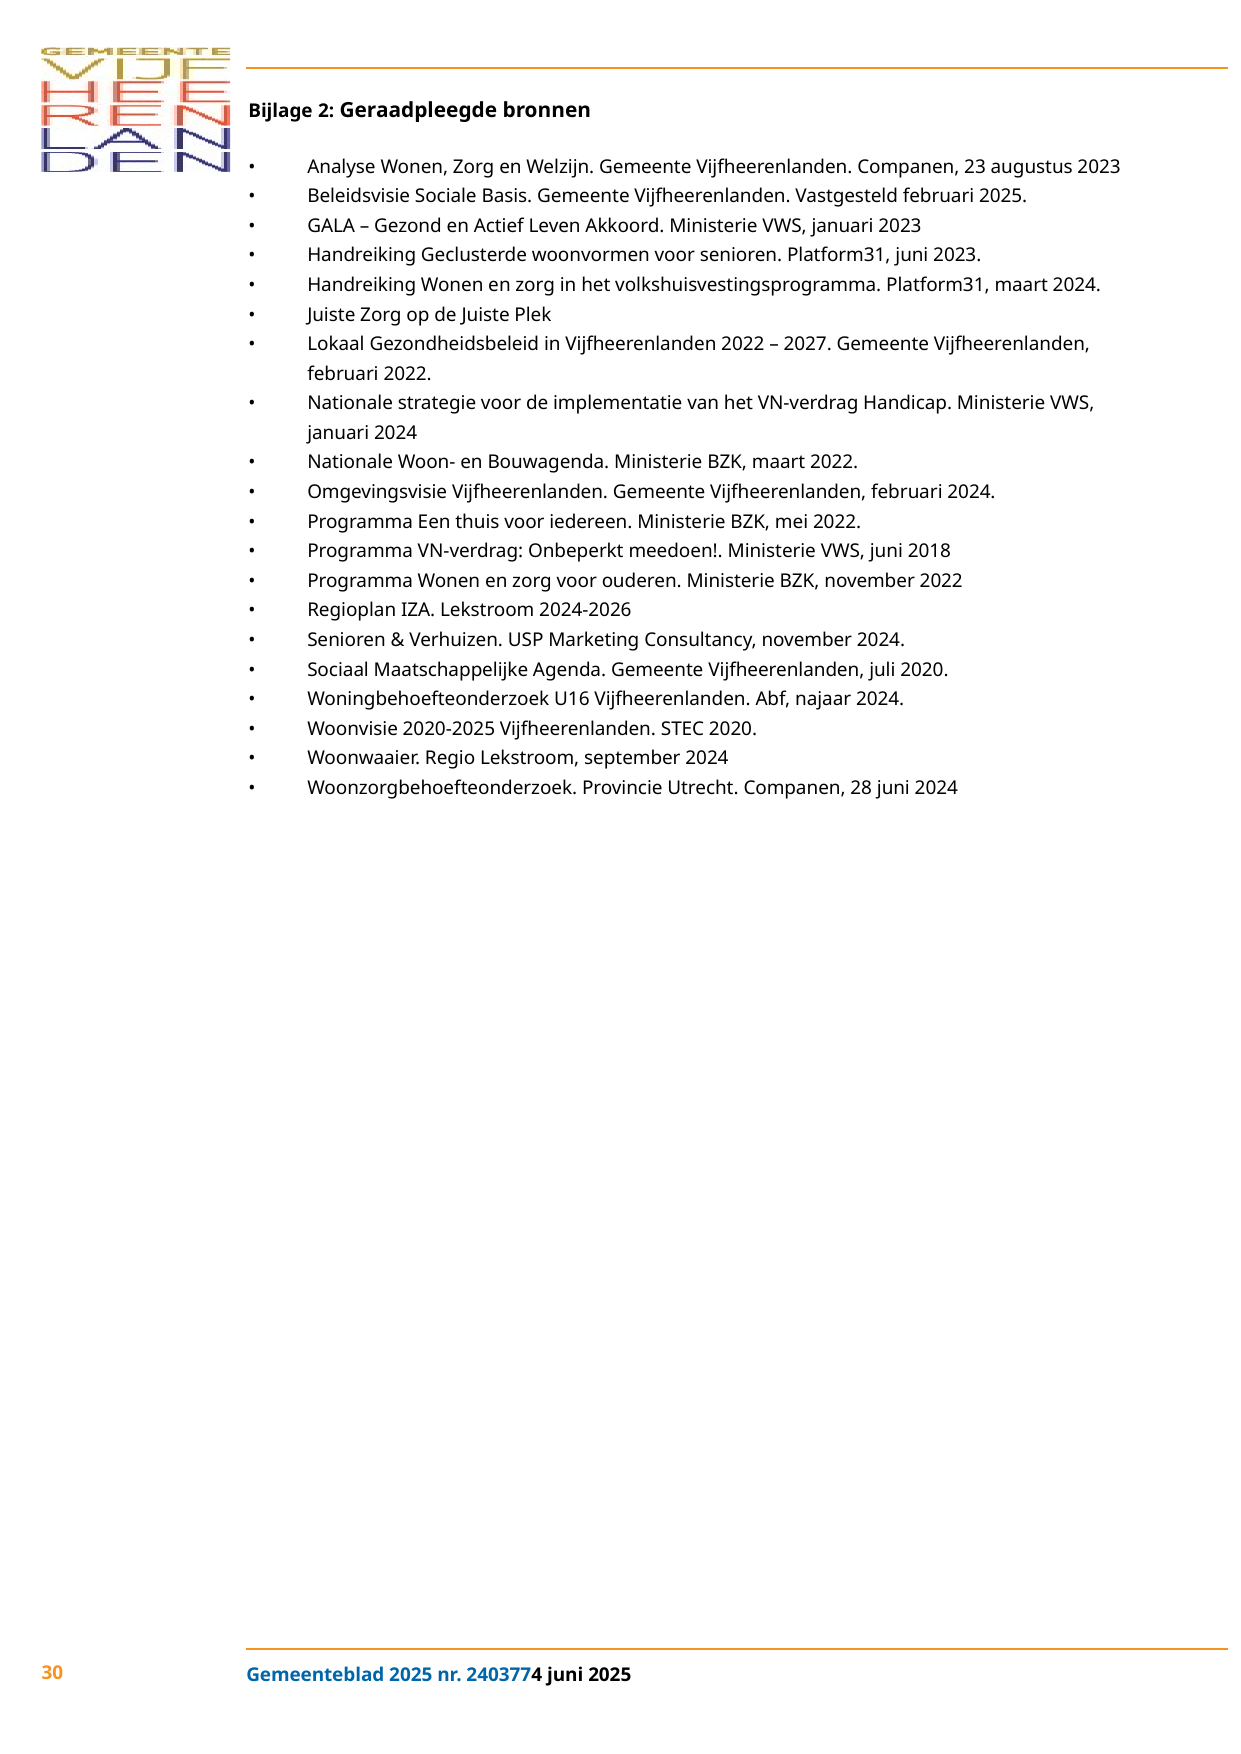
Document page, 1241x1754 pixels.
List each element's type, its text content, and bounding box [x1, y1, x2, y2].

list Senioren & Verhuizen. USP Marketing Consultancy, november 2024. [248, 626, 1152, 652]
list Woonzorgbehoefteonderzoek. Provincie Utrecht. Companen, 28 juni 2024 [248, 774, 1152, 800]
list Programma Wonen en zorg voor ouderen. Ministerie BZK, november 2022 [248, 567, 1152, 593]
list GALA – Gezond en Actief Leven Akkoord. Ministerie VWS, januari 2023 [248, 212, 1152, 238]
list Lokaal Gezondheidsbeleid in Vijfheerenlanden 2022 – 2027. Gemeente Vijfheerenlanden, februari 2022. [248, 330, 1152, 386]
list Beleidsvisie Sociale Basis. Gemeente Vijfheerenlanden. Vastgesteld februari 2025. [248, 182, 1152, 208]
picture [41, 47, 231, 172]
list Sociaal Maatschappelijke Agenda. Gemeente Vijfheerenlanden, juli 2020. [248, 656, 1152, 682]
list Nationale strategie voor de implementatie van het VN-verdrag Handicap. Ministerie VWS, januari 2024 [248, 389, 1152, 445]
text Bijlage 2: Geraadpleegde bronnen [248, 95, 1152, 123]
list Woonwaaier. Regio Lekstroom, september 2024 [248, 744, 1152, 770]
list Programma Een thuis voor iedereen. Ministerie BZK, mei 2022. [248, 508, 1152, 534]
list Handreiking Wonen en zorg in het volkshuisvestingsprogramma. Platform31, maart 2024. [248, 271, 1152, 297]
list Handreiking Geclusterde woonvormen voor senioren. Platform31, juni 2023. [248, 242, 1152, 267]
list Juiste Zorg op de Juiste Plek [248, 301, 1152, 327]
list Woningbehoefteonderzoek U16 Vijfheerenlanden. Abf, najaar 2024. [248, 685, 1152, 711]
list Regioplan IZA. Lekstroom 2024-2026 [248, 597, 1152, 622]
list Omgevingsvisie Vijfheerenlanden. Gemeente Vijfheerenlanden, februari 2024. [248, 478, 1152, 504]
list Woonvisie 2020-2025 Vijfheerenlanden. STEC 2020. [248, 715, 1152, 741]
list Programma VN-verdrag: Onbeperkt meedoen!. Ministerie VWS, juni 2018 [248, 537, 1152, 563]
list Nationale Woon- en Bouwagenda. Ministerie BZK, maart 2022. [248, 449, 1152, 474]
list Analyse Wonen, Zorg en Welzijn. Gemeente Vijfheerenlanden. Companen, 23 augustus 2023 [248, 153, 1152, 179]
